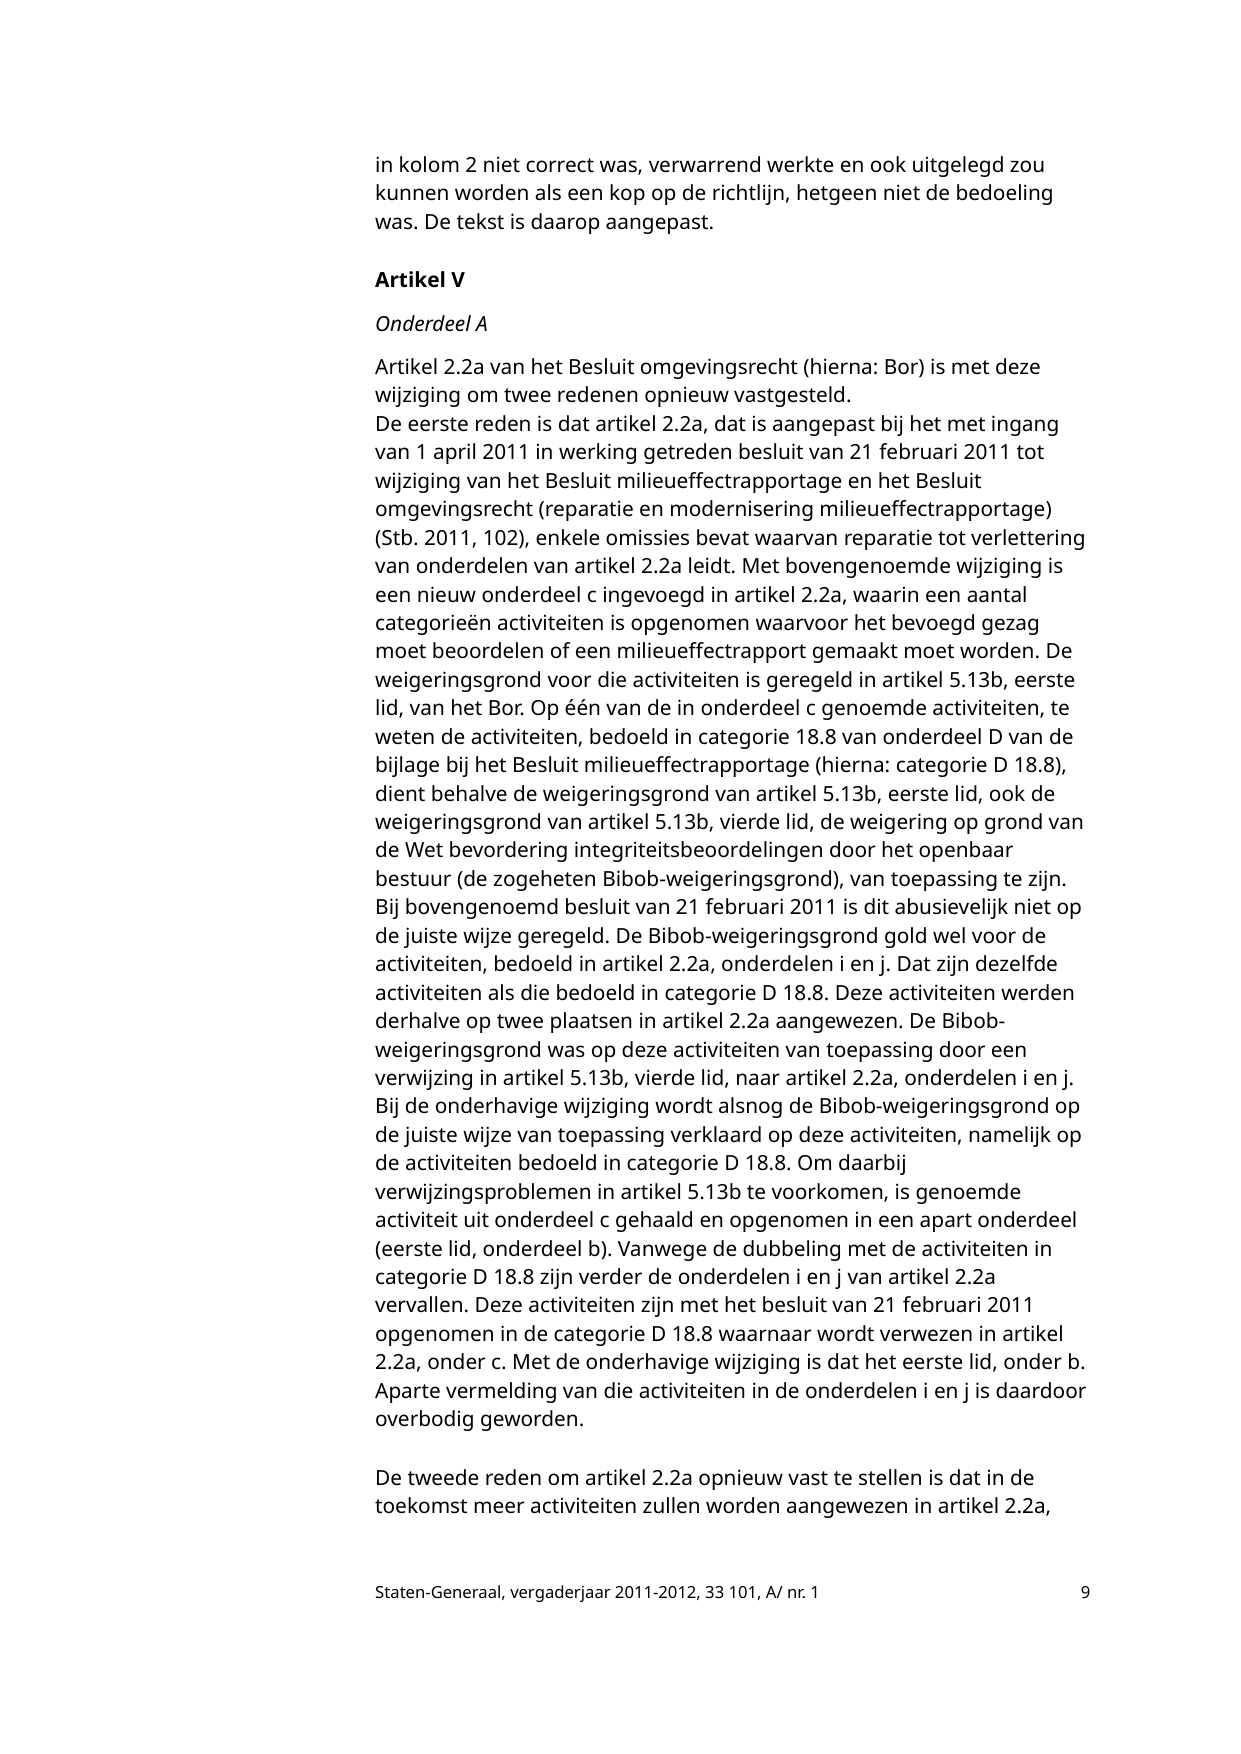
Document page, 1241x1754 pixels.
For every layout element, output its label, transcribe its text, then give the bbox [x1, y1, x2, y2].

text Artikel V [375, 265, 1090, 294]
text in kolom 2 niet correct was, verwarrend werkte en ook uitgelegd zou kunnen worden als een kop op de richtlijn, hetgeen niet de bedoeling was. De tekst is daarop aangepast. [375, 150, 1090, 235]
text Onderdeel A [375, 309, 1090, 337]
text De eerste reden is dat artikel 2.2a, dat is aangepast bij het met ingang van 1 april 2011 in werking getreden besluit van 21 februari 2011 tot wijziging van het Besluit milieueffectrapportage en het Besluit omgevingsrecht (reparatie en modernisering milieueffectrapportage) (Stb. 2011, 102), enkele omissies bevat waarvan reparatie tot verlettering van onderdelen van artikel 2.2a leidt. Met bovengenoemde wijziging is een nieuw onderdeel c ingevoegd in artikel 2.2a, waarin een aantal categorieën activiteiten is opgenomen waarvoor het bevoegd gezag moet beoordelen of een milieueffectrapport gemaakt moet worden. De weigeringsgrond voor die activiteiten is geregeld in artikel 5.13b, eerste lid, van het Bor. Op één van de in onderdeel c genoemde activiteiten, te weten de activiteiten, bedoeld in categorie 18.8 van onderdeel D van de bijlage bij het Besluit milieueffectrapportage (hierna: categorie D 18.8), dient behalve de weigeringsgrond van artikel 5.13b, eerste lid, ook de weigeringsgrond van artikel 5.13b, vierde lid, de weigering op grond van de Wet bevordering integriteitsbeoordelingen door het openbaar bestuur (de zogeheten Bibob-weigeringsgrond), van toepassing te zijn. Bij bovengenoemd besluit van 21 februari 2011 is dit abusievelijk niet op de juiste wijze geregeld. De Bibob-weigeringsgrond gold wel voor de activiteiten, bedoeld in artikel 2.2a, onderdelen i en j. Dat zijn dezelfde activiteiten als die bedoeld in categorie D 18.8. Deze activiteiten werden derhalve op twee plaatsen in artikel 2.2a aangewezen. De Bibob-weigeringsgrond was op deze activiteiten van toepassing door een verwijzing in artikel 5.13b, vierde lid, naar artikel 2.2a, onderdelen i en j. Bij de onderhavige wijziging wordt alsnog de Bibob-weigeringsgrond op de juiste wijze van toepassing verklaard op deze activiteiten, namelijk op de activiteiten bedoeld in categorie D 18.8. Om daarbij verwijzingsproblemen in artikel 5.13b te voorkomen, is genoemde activiteit uit onderdeel c gehaald en opgenomen in een apart onderdeel (eerste lid, onderdeel b). Vanwege de dubbeling met de activiteiten in categorie D 18.8 zijn verder de onderdelen i en j van artikel 2.2a vervallen. Deze activiteiten zijn met het besluit van 21 februari 2011 opgenomen in de categorie D 18.8 waarnaar wordt verwezen in artikel 2.2a, onder c. Met de onderhavige wijziging is dat het eerste lid, onder b. Aparte vermelding van die activiteiten in de onderdelen i en j is daardoor overbodig geworden. [375, 409, 1090, 1433]
text De tweede reden om artikel 2.2a opnieuw vast te stellen is dat in de toekomst meer activiteiten zullen worden aangewezen in artikel 2.2a, [375, 1463, 1090, 1520]
text Artikel 2.2a van het Besluit omgevingsrecht (hierna: Bor) is met deze wijziging om twee redenen opnieuw vastgesteld. [375, 352, 1090, 409]
